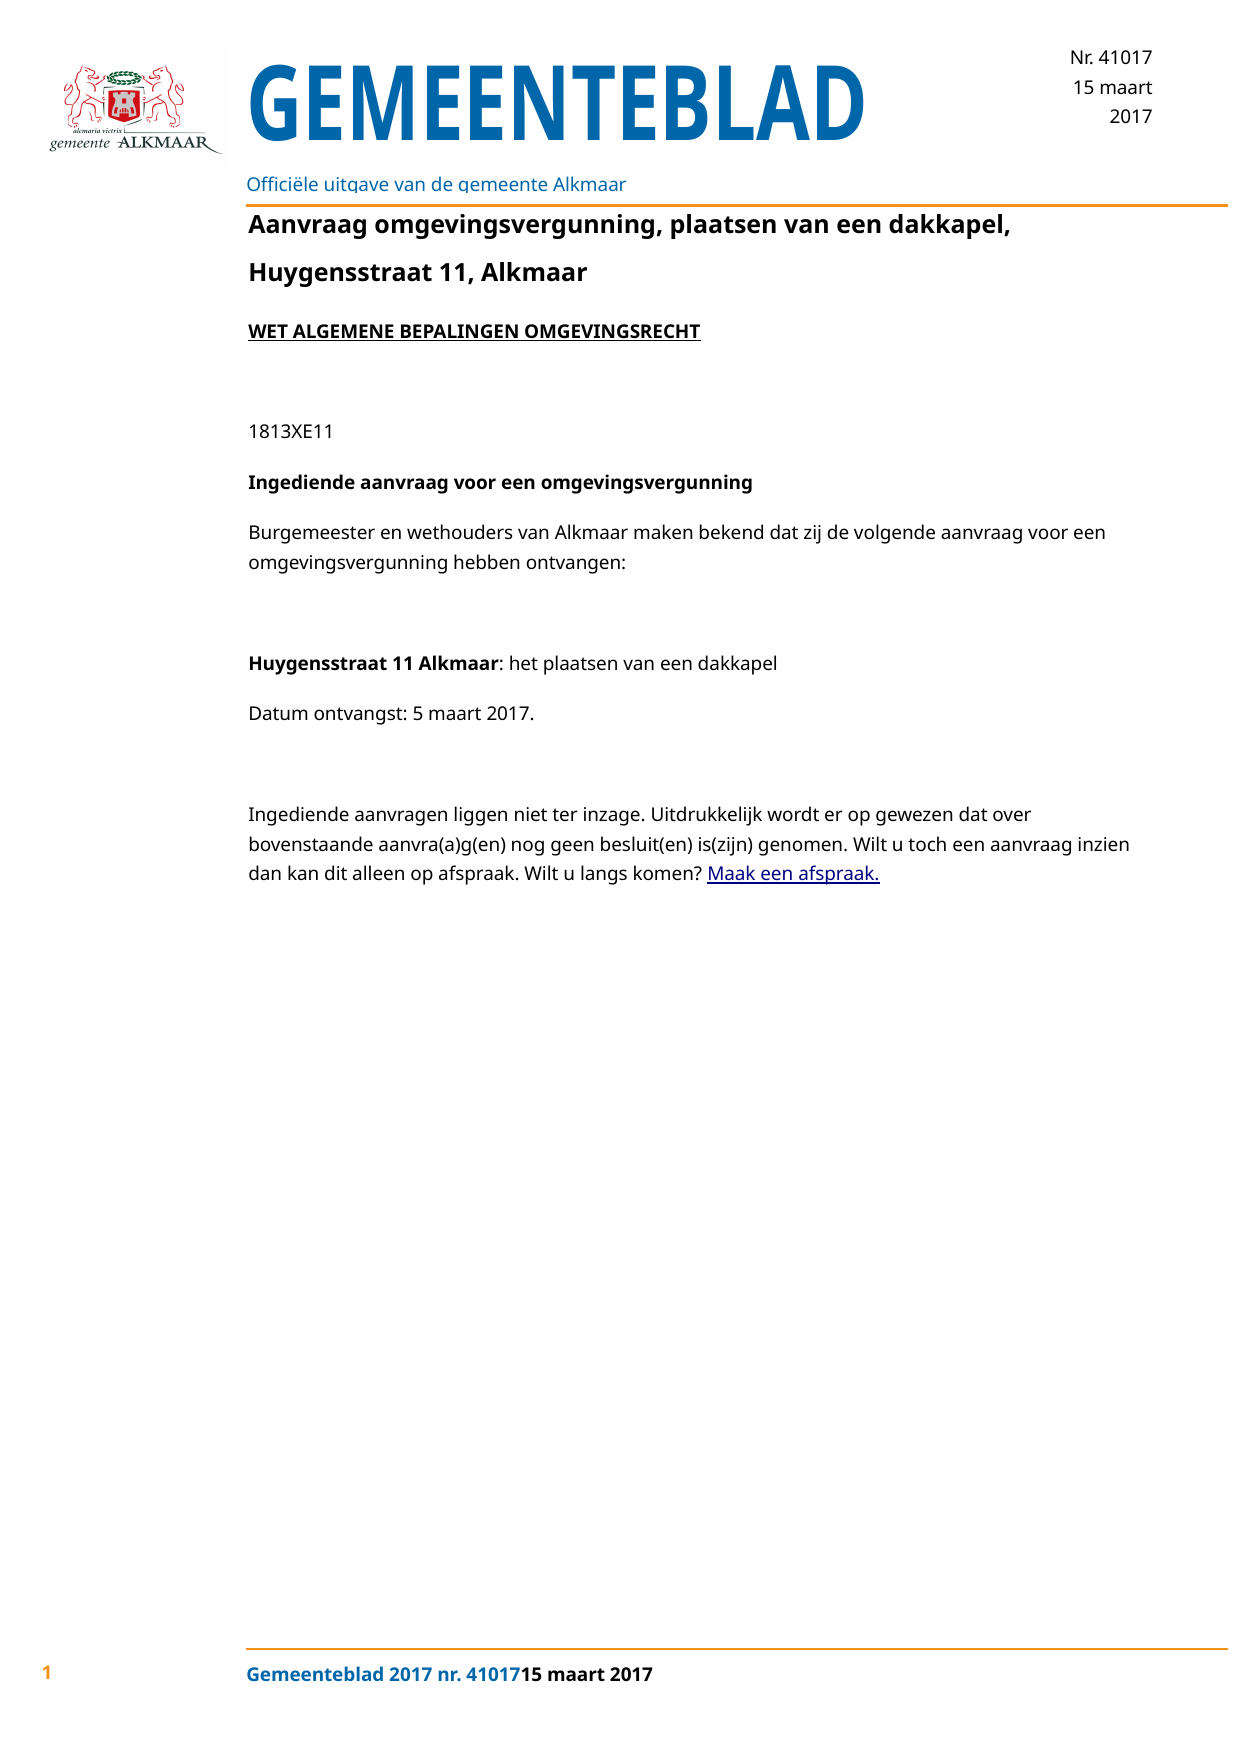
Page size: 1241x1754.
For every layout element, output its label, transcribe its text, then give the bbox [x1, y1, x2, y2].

text Ingediende aanvraag voor een omgevingsvergunning [248, 469, 1152, 495]
text 1813XE11 [248, 419, 1152, 444]
text Huygensstraat 11 Alkmaar: het plaatsen van een dakkapel [248, 650, 1152, 676]
text WET ALGEMENE BEPALINGEN OMGEVINGSRECHT [248, 318, 1152, 344]
text Burgemeester en wethouders van Alkmaar maken bekend dat zij de volgende aanvraag voor een omgevingsvergunning hebben ontvangen: [248, 519, 1152, 575]
text Aanvraag omgevingsvergunning, plaatsen van een dakkapel, Huygensstraat 11, Alkmaar [248, 207, 1152, 288]
picture [41, 47, 231, 172]
text Datum ontvangst: 5 maart 2017. [248, 700, 1152, 726]
text Ingediende aanvragen liggen niet ter inzage. Uitdrukkelijk wordt er op gewezen dat over bovenstaande aanvra(a)g(en) nog geen besluit(en) is(zijn) genomen. Wilt u toch een aanvraag inzien dan kan dit alleen op afspraak. Wilt u langs komen? Maak een afspraak. [248, 801, 1152, 886]
